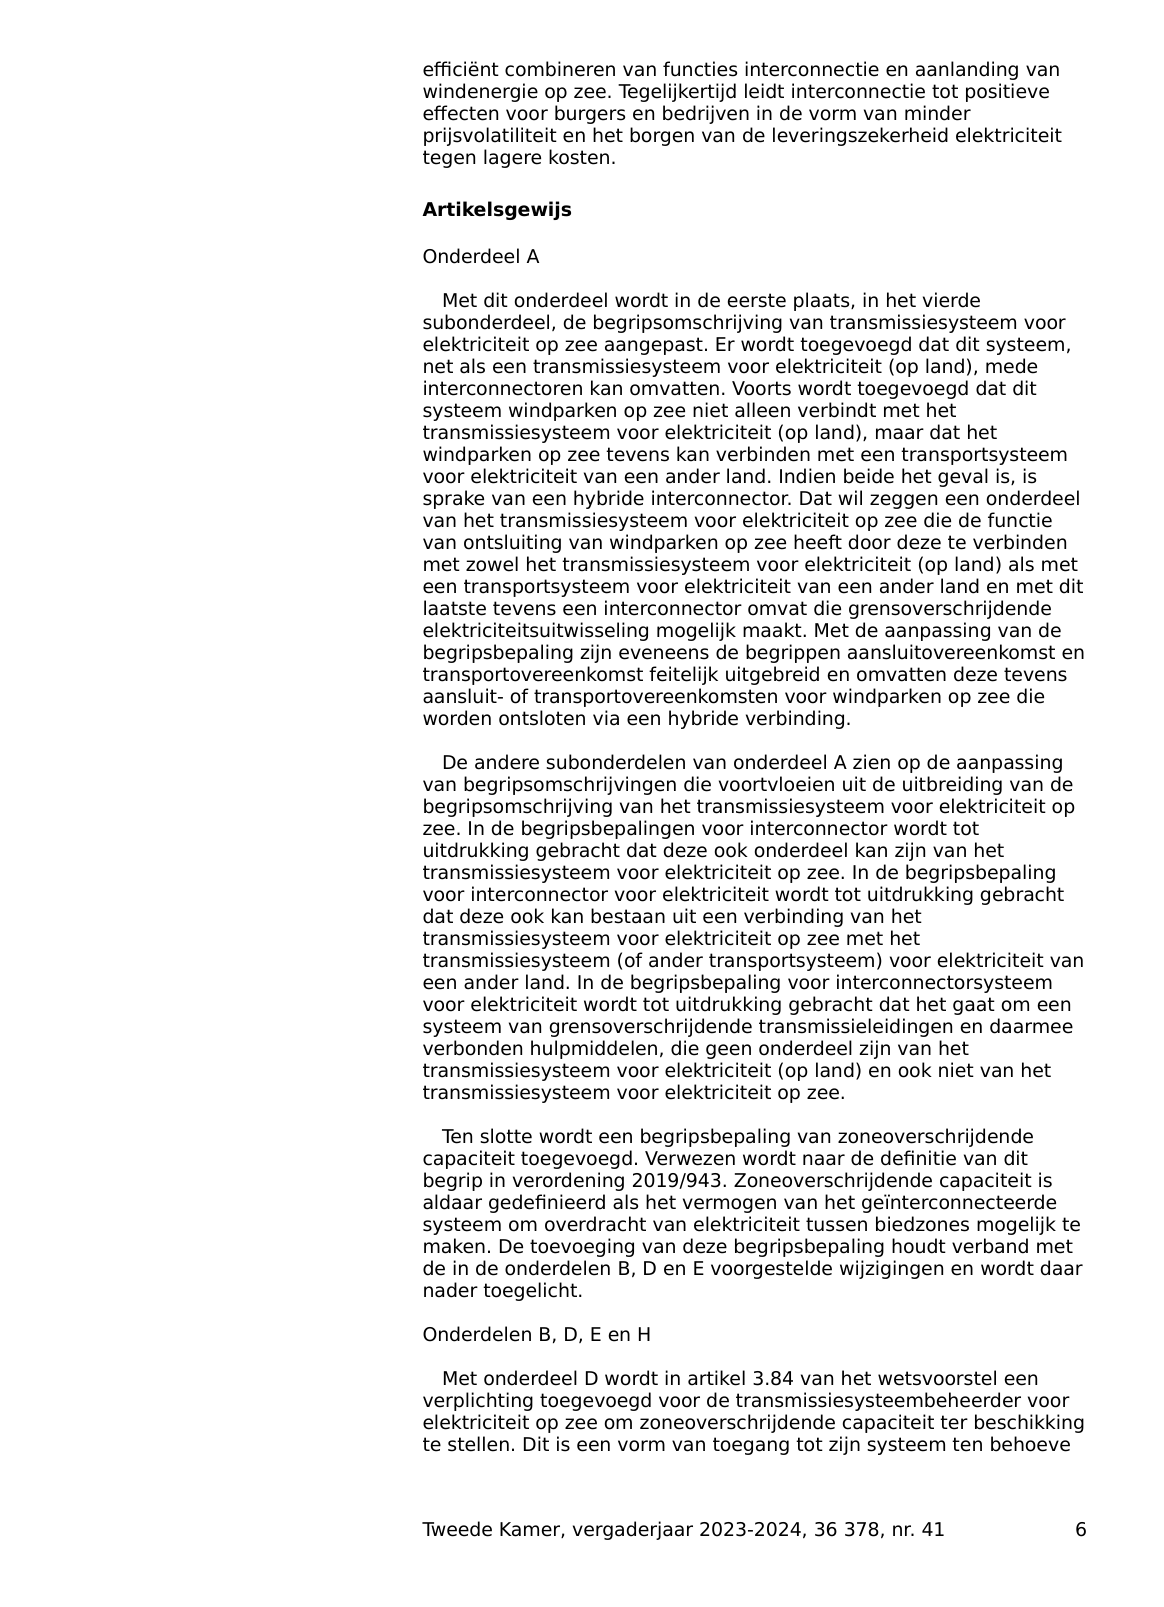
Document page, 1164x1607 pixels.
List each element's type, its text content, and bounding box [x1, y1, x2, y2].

subtitle Artikelsgewijs [422, 199, 1087, 221]
text efficiënt combineren van functies interconnectie en aanlanding van windenergie op zee. Tegelijkertijd leidt interconnectie tot positieve effecten voor burgers en bedrijven in de vorm van minder prijsvolatiliteit en het borgen van de leveringszekerheid elektriciteit tegen lagere kosten. [422, 59, 1087, 169]
subtitle Onderdelen B, D, E en H [422, 1324, 1087, 1346]
text Met onderdeel D wordt in artikel 3.84 van het wetsvoorstel een verplichting toegevoegd voor de transmissiesysteembeheerder voor elektriciteit op zee om zoneoverschrijdende capaciteit ter beschikking te stellen. Dit is een vorm van toegang tot zijn systeem ten behoeve [422, 1368, 1087, 1456]
text De andere subonderdelen van onderdeel A zien op de aanpassing van begripsomschrijvingen die voortvloeien uit de uitbreiding van de begripsomschrijving van het transmissiesysteem voor elektriciteit op zee. In de begripsbepalingen voor interconnector wordt tot uitdrukking gebracht dat deze ook onderdeel kan zijn van het transmissiesysteem voor elektriciteit op zee. In de begripsbepaling voor interconnector voor elektriciteit wordt tot uitdrukking gebracht dat deze ook kan bestaan uit een verbinding van het transmissiesysteem voor elektriciteit op zee met het transmissiesysteem (of ander transportsysteem) voor elektriciteit van een ander land. In de begripsbepaling voor interconnectorsysteem voor elektriciteit wordt tot uitdrukking gebracht dat het gaat om een systeem van grensoverschrijdende transmissieleidingen en daarmee verbonden hulpmiddelen, die geen onderdeel zijn van het transmissiesysteem voor elektriciteit (op land) en ook niet van het transmissiesysteem voor elektriciteit op zee. [422, 752, 1087, 1103]
text Met dit onderdeel wordt in de eerste plaats, in het vierde subonderdeel, de begripsomschrijving van transmissiesysteem voor elektriciteit op zee aangepast. Er wordt toegevoegd dat dit systeem, net als een transmissiesysteem voor elektriciteit (op land), mede interconnectoren kan omvatten. Voorts wordt toegevoegd dat dit systeem windparken op zee niet alleen verbindt met het transmissiesysteem voor elektriciteit (op land), maar dat het windparken op zee tevens kan verbinden met een transportsysteem voor elektriciteit van een ander land. Indien beide het geval is, is sprake van een hybride interconnector. Dat wil zeggen een onderdeel van het transmissiesysteem voor elektriciteit op zee die de functie van ontsluiting van windparken op zee heeft door deze te verbinden met zowel het transmissiesysteem voor elektriciteit (op land) als met een transportsysteem voor elektriciteit van een ander land en met dit laatste tevens een interconnector omvat die grensoverschrijdende elektriciteitsuitwisseling mogelijk maakt. Met de aanpassing van de begripsbepaling zijn eveneens de begrippen aansluitovereenkomst en transportovereenkomst feitelijk uitgebreid en omvatten deze tevens aansluit- of transportovereenkomsten voor windparken op zee die worden ontsloten via een hybride verbinding. [422, 290, 1087, 730]
text Ten slotte wordt een begripsbepaling van zoneoverschrijdende capaciteit toegevoegd. Verwezen wordt naar de definitie van dit begrip in verordening 2019/943. Zoneoverschrijdende capaciteit is aldaar gedefinieerd als het vermogen van het geïnterconnecteerde systeem om overdracht van elektriciteit tussen biedzones mogelijk te maken. De toevoeging van deze begripsbepaling houdt verband met de in de onderdelen B, D en E voorgestelde wijzigingen en wordt daar nader toegelicht. [422, 1126, 1087, 1302]
subtitle Onderdeel A [422, 246, 1087, 268]
